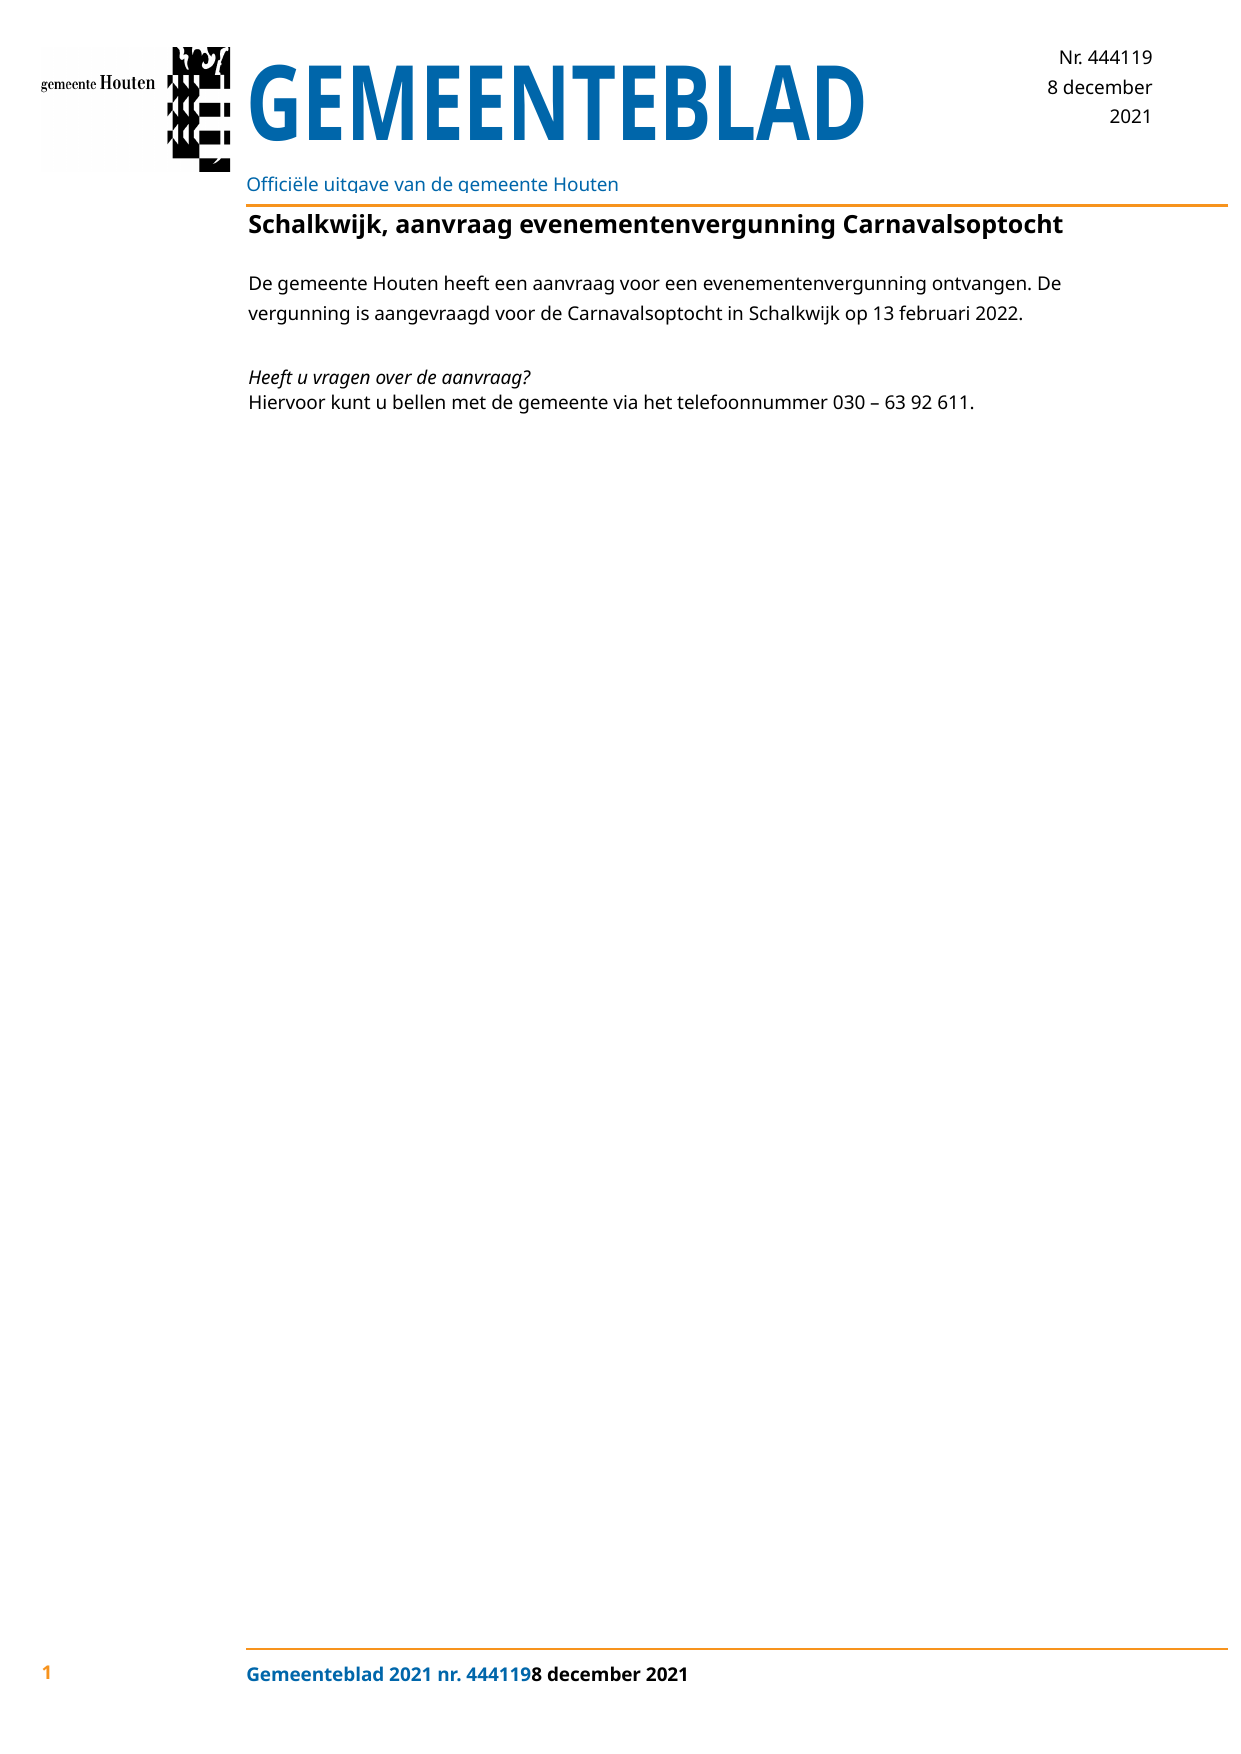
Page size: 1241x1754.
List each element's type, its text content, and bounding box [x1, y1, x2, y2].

text De gemeente Houten heeft een aanvraag voor een evenementenvergunning ontvangen. De vergunning is aangevraagd voor de Carnavalsoptocht in Schalkwijk op 13 februari 2022. [248, 270, 1152, 326]
text Heeft u vragen over de aanvraag? [248, 364, 1152, 389]
picture [41, 47, 231, 172]
text Hiervoor kunt u bellen met de gemeente via het telefoonnummer 030 – 63 92 611. [248, 389, 1152, 415]
text Schalkwijk, aanvraag evenementenvergunning Carnavalsoptocht [248, 207, 1152, 241]
